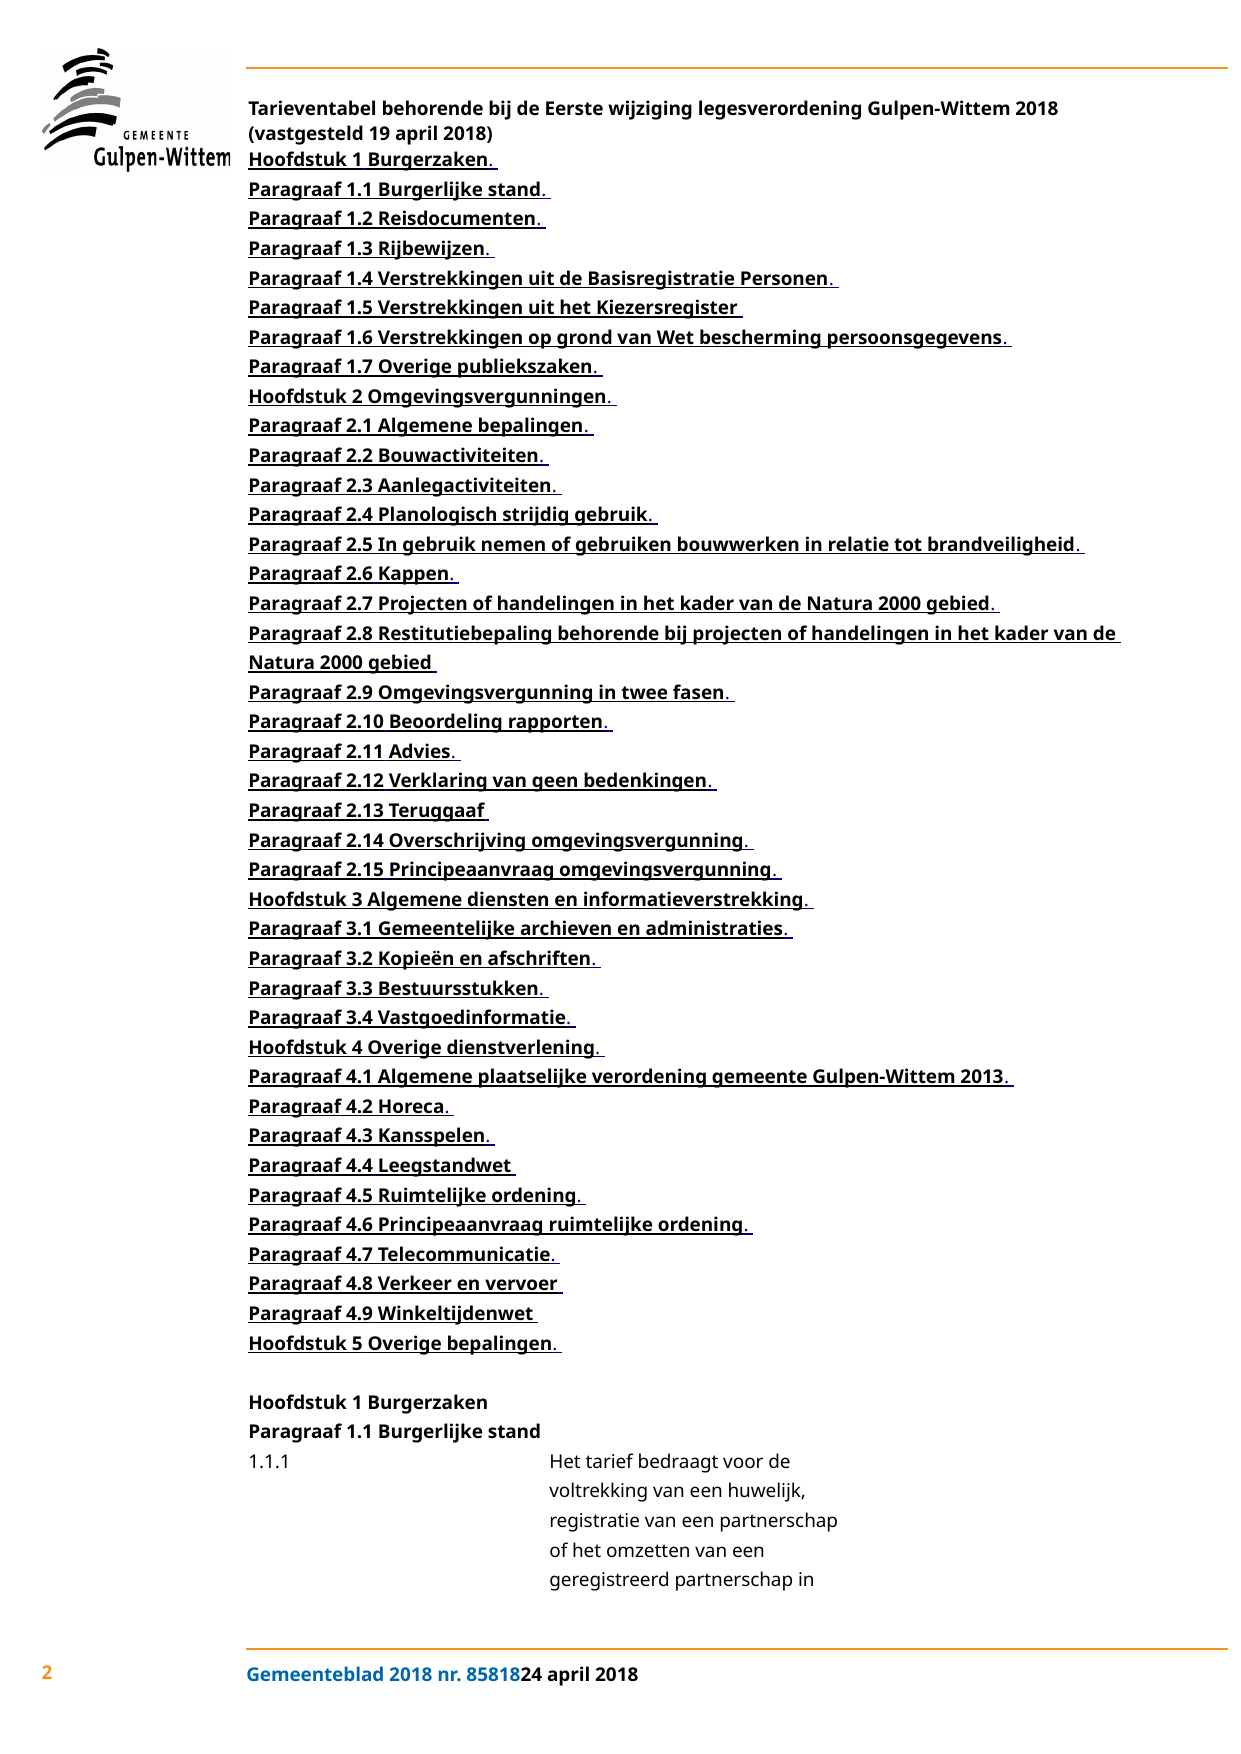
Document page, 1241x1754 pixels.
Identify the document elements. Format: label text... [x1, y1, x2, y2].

text Tarieventabel behorende bij de Eerste wijziging legesverordening Gulpen-Wittem 2018 (vastgesteld 19 april 2018) [248, 95, 1152, 146]
text Paragraaf 2.9 Omgevingsvergunning in twee fasen. [248, 679, 1152, 704]
text Paragraaf 2.5 In gebruik nemen of gebruiken bouwwerken in relatie tot brandveiligheid. [248, 531, 1152, 557]
text Paragraaf 2.4 Planologisch strijdig gebruik. [248, 501, 1152, 527]
text Hoofdstuk 3 Algemene diensten en informatieverstrekking. [248, 886, 1152, 912]
text Paragraaf 3.2 Kopieën en afschriften. [248, 945, 1152, 971]
text Paragraaf 4.1 Algemene plaatselijke verordening gemeente Gulpen-Wittem 2013. [248, 1063, 1152, 1089]
table_header [850, 1448, 1152, 1592]
text Paragraaf 1.3 Rijbewijzen. [248, 235, 1152, 261]
text Paragraaf 2.8 Restitutiebepaling behorende bij projecten of handelingen in het kader van de Natura 2000 gebied [248, 620, 1152, 675]
text Paragraaf 2.14 Overschrijving omgevingsvergunning. [248, 827, 1152, 852]
text Paragraaf 3.4 Vastgoedinformatie. [248, 1004, 1152, 1030]
text Hoofdstuk 2 Omgevingsvergunningen. [248, 383, 1152, 409]
text Paragraaf 4.9 Winkeltijdenwet [248, 1300, 1152, 1326]
text Hoofdstuk 5 Overige bepalingen. [248, 1330, 1152, 1355]
text Paragraaf 1.1 Burgerlijke stand [248, 1418, 1152, 1444]
text Paragraaf 2.6 Kappen. [248, 561, 1152, 586]
text Paragraaf 2.11 Advies. [248, 738, 1152, 764]
text Hoofdstuk 4 Overige dienstverlening. [248, 1034, 1152, 1059]
text Paragraaf 4.3 Kansspelen. [248, 1123, 1152, 1148]
text Paragraaf 1.1 Burgerlijke stand. [248, 176, 1152, 202]
table_header 1.1.1 [248, 1448, 549, 1592]
text Hoofdstuk 1 Burgerzaken [248, 1389, 1152, 1414]
text Paragraaf 4.5 Ruimtelijke ordening. [248, 1182, 1152, 1207]
text Paragraaf 2.10 Beoordeling rapporten. [248, 708, 1152, 734]
text Paragraaf 2.2 Bouwactiviteiten. [248, 442, 1152, 468]
text Paragraaf 1.6 Verstrekkingen op grond van Wet bescherming persoonsgegevens. [248, 324, 1152, 349]
text Hoofdstuk 1 Burgerzaken. [248, 146, 1152, 172]
text Paragraaf 4.2 Horeca. [248, 1093, 1152, 1119]
picture [41, 47, 231, 172]
text Paragraaf 1.2 Reisdocumenten. [248, 206, 1152, 231]
text Paragraaf 1.7 Overige publiekszaken. [248, 353, 1152, 379]
text Paragraaf 4.7 Telecommunicatie. [248, 1241, 1152, 1267]
text Paragraaf 2.3 Aanlegactiviteiten. [248, 472, 1152, 497]
text Paragraaf 2.7 Projecten of handelingen in het kader van de Natura 2000 gebied. [248, 590, 1152, 616]
text Paragraaf 2.1 Algemene bepalingen. [248, 413, 1152, 438]
text Paragraaf 3.3 Bestuursstukken. [248, 975, 1152, 1000]
text Paragraaf 1.4 Verstrekkingen uit de Basisregistratie Personen. [248, 265, 1152, 290]
text Paragraaf 4.8 Verkeer en vervoer [248, 1271, 1152, 1296]
text Paragraaf 4.4 Leegstandwet [248, 1152, 1152, 1178]
text Paragraaf 2.12 Verklaring van geen bedenkingen. [248, 768, 1152, 793]
text Paragraaf 3.1 Gemeentelijke archieven en administraties. [248, 916, 1152, 941]
text Paragraaf 4.6 Principeaanvraag ruimtelijke ordening. [248, 1211, 1152, 1237]
text Paragraaf 2.15 Principeaanvraag omgevingsvergunning. [248, 856, 1152, 882]
text Paragraaf 1.5 Verstrekkingen uit het Kiezersregister [248, 294, 1152, 320]
table_header Het tarief bedraagt voor de voltrekking van een huwelijk, registratie van een partnerschap of het omzetten van een geregistreerd partnerschap in [549, 1448, 850, 1592]
text Paragraaf 2.13 Teruggaaf [248, 797, 1152, 823]
